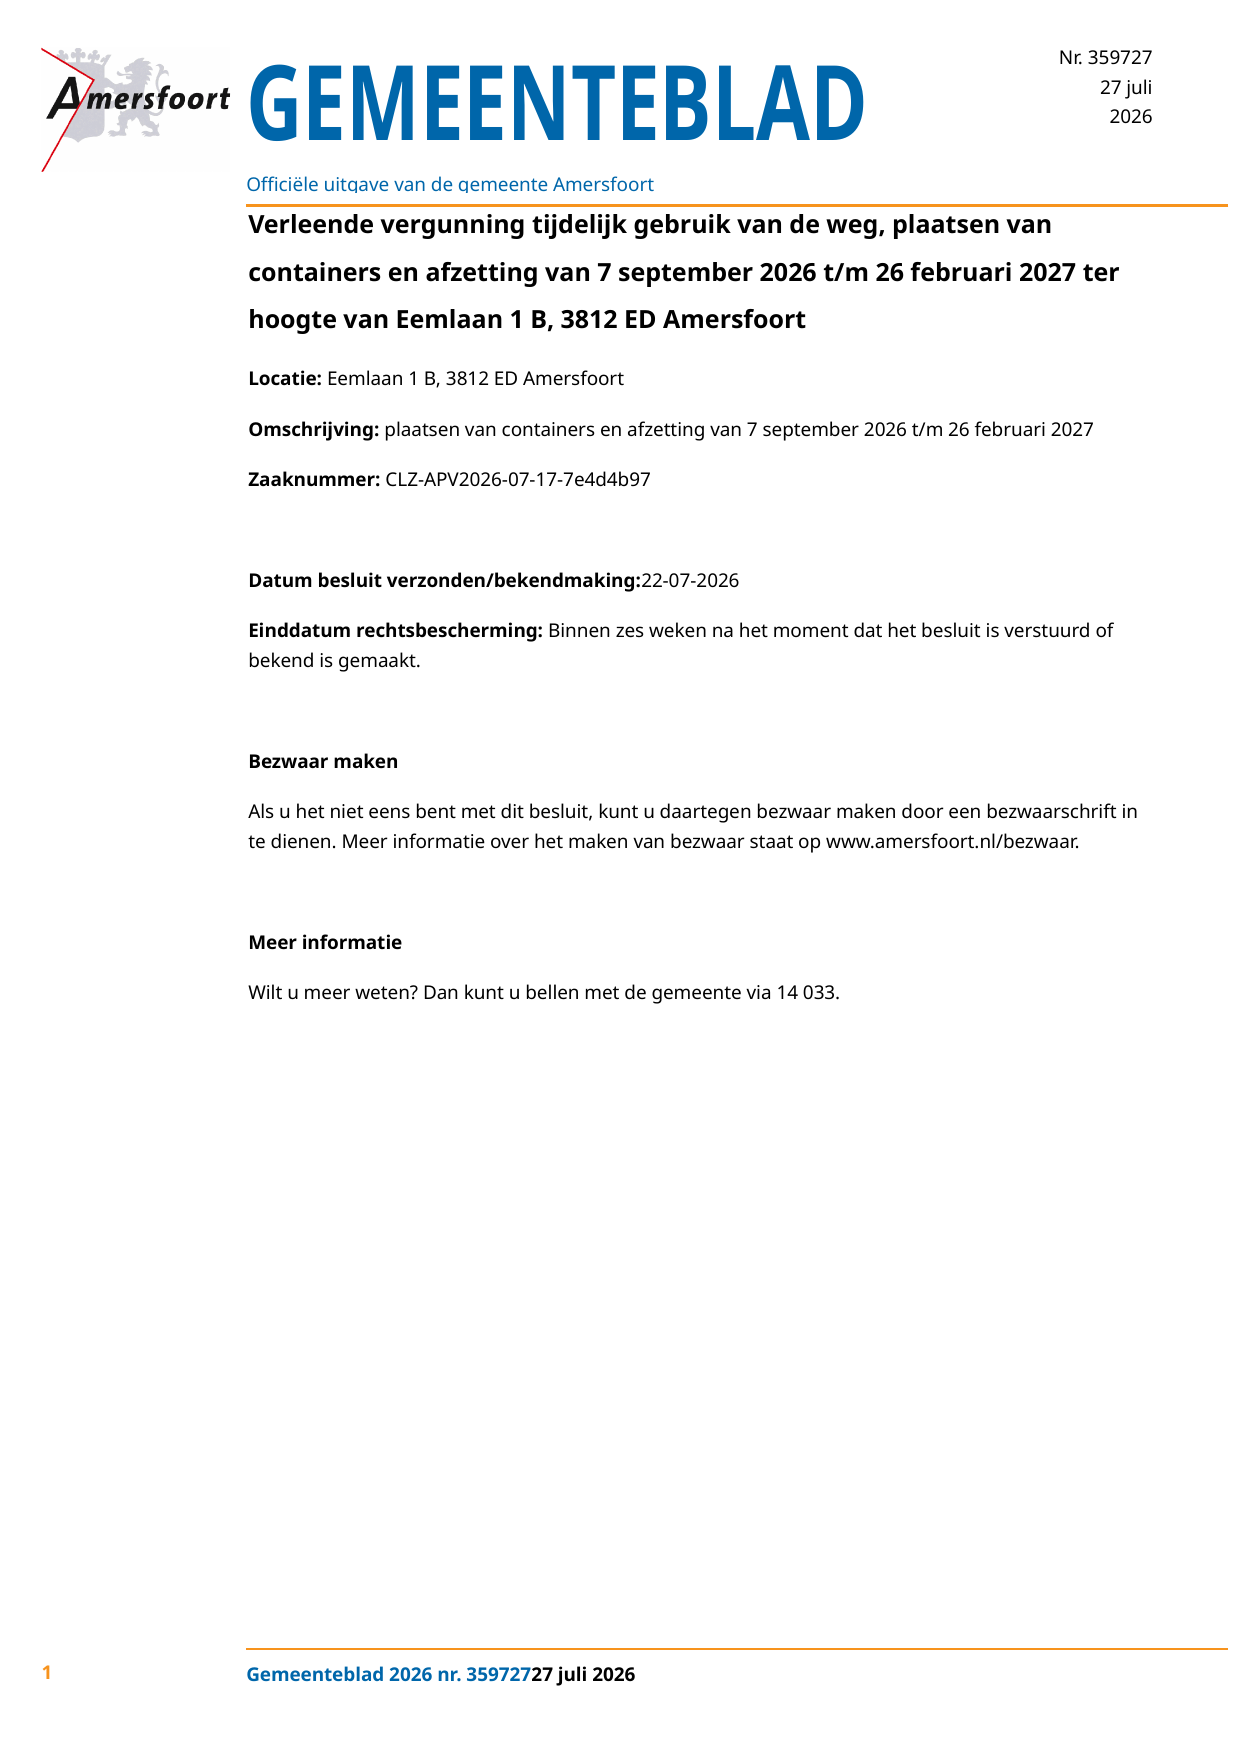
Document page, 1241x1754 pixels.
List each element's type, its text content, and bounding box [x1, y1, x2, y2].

text Zaaknummer: CLZ-APV2026-07-17-7e4d4b97 [248, 466, 1152, 492]
text Einddatum rechtsbescherming: Binnen zes weken na het moment dat het besluit is verstuurd of bekend is gemaakt. [248, 618, 1152, 673]
text Datum besluit verzonden/bekendmaking:22-07-2026 [248, 567, 1152, 593]
text Locatie: Eemlaan 1 B, 3812 ED Amersfoort [248, 366, 1152, 391]
picture [41, 47, 231, 172]
text Bezwaar maken [248, 748, 1152, 774]
text Wilt u meer weten? Dan kunt u bellen met de gemeente via 14 033. [248, 979, 1152, 1005]
text Als u het niet eens bent met dit besluit, kunt u daartegen bezwaar maken door een bezwaarschrift in te dienen. Meer informatie over het maken van bezwaar staat op www.amersfoort.nl/bezwaar. [248, 798, 1152, 854]
text Meer informatie [248, 929, 1152, 954]
text Verleende vergunning tijdelijk gebruik van de weg, plaatsen van containers en afzetting van 7 september 2026 t/m 26 februari 2027 ter hoogte van Eemlaan 1 B, 3812 ED Amersfoort [248, 207, 1152, 336]
text Omschrijving: plaatsen van containers en afzetting van 7 september 2026 t/m 26 februari 2027 [248, 416, 1152, 442]
